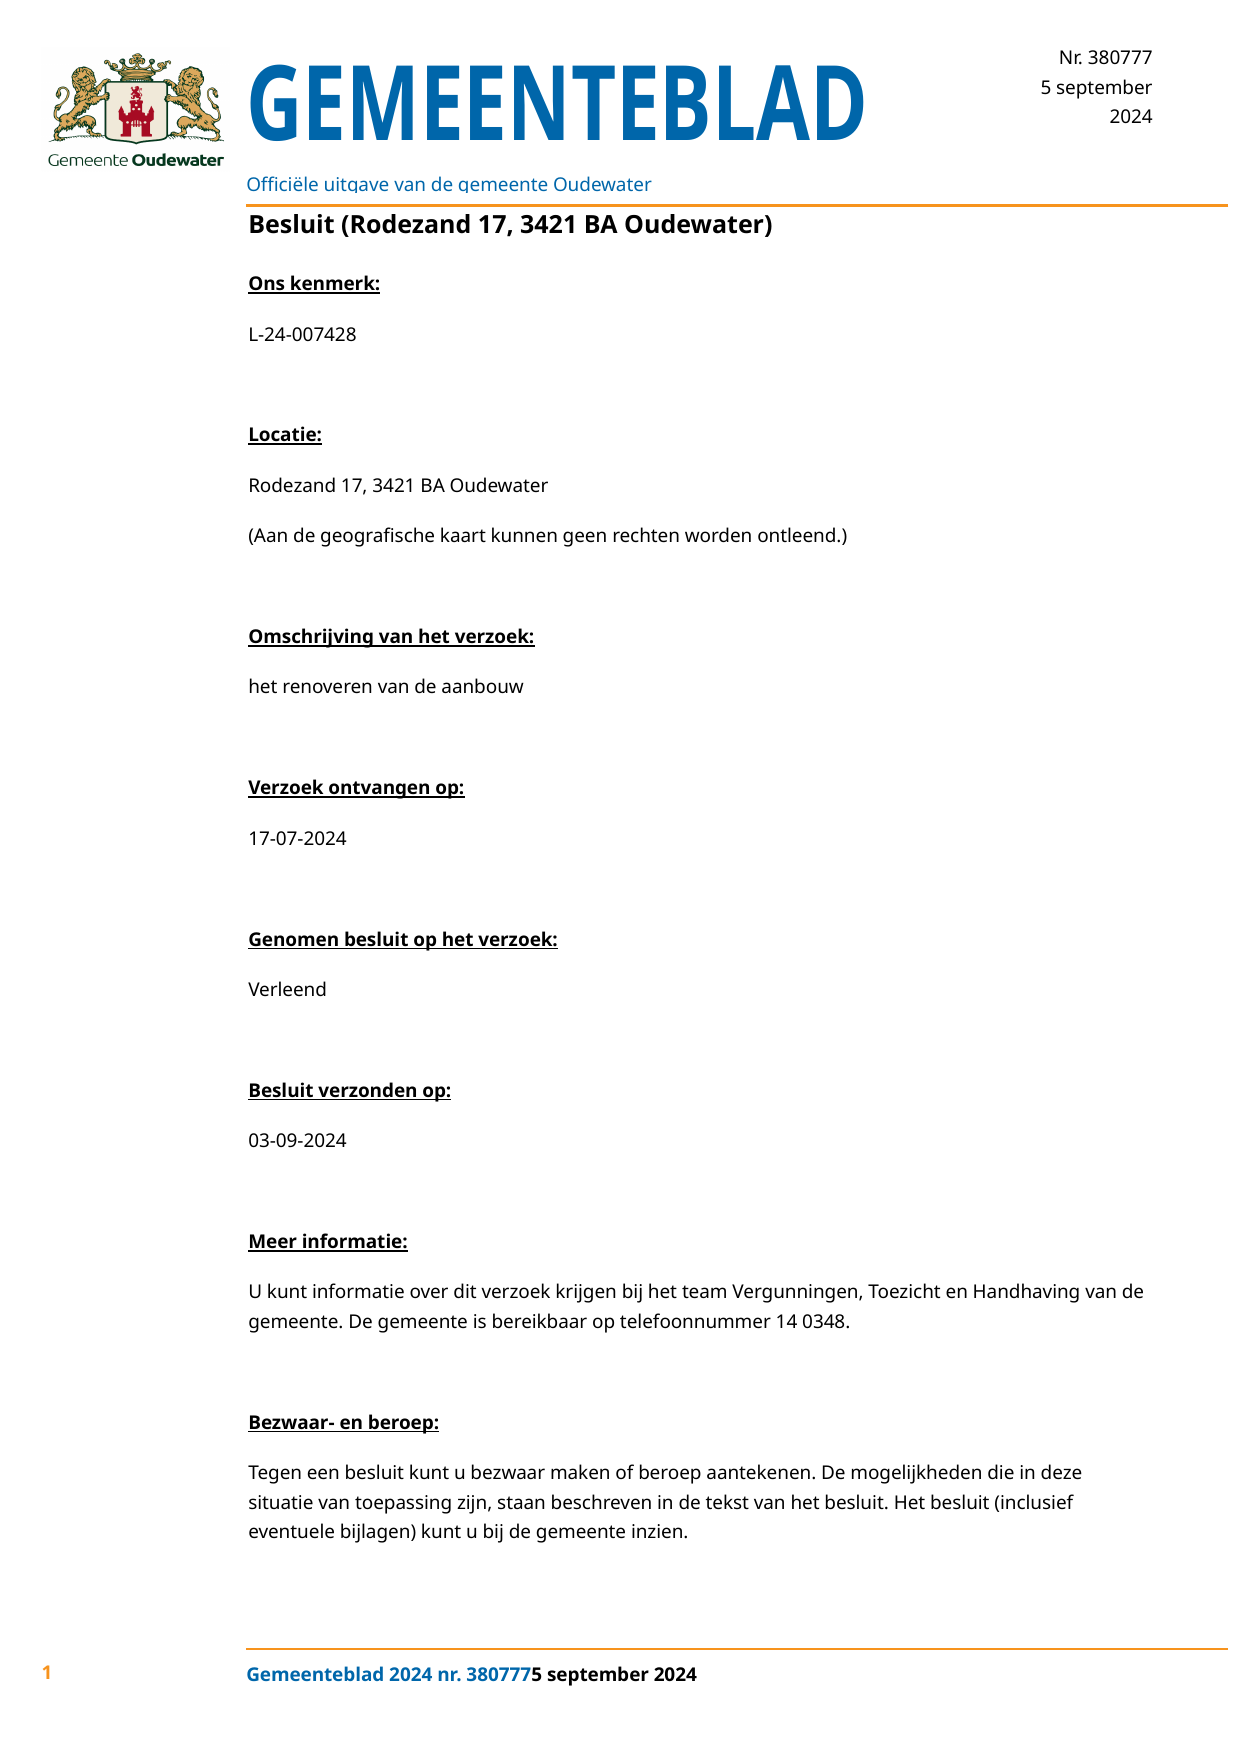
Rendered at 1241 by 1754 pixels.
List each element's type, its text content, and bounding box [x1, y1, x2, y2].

text Ons kenmerk: [248, 270, 1152, 296]
picture [41, 47, 231, 172]
text Rodezand 17, 3421 BA Oudewater [248, 472, 1152, 498]
text Omschrijving van het verzoek: [248, 623, 1152, 649]
text U kunt informatie over dit verzoek krijgen bij het team Vergunningen, Toezicht en Handhaving van de gemeente. De gemeente is bereikbaar op telefoonnummer 14 0348. [248, 1279, 1152, 1334]
text Genomen besluit op het verzoek: [248, 926, 1152, 951]
text L-24-007428 [248, 321, 1152, 346]
text Tegen een besluit kunt u bezwaar maken of beroep aantekenen. De mogelijkheden die in deze situatie van toepassing zijn, staan beschreven in de tekst van het besluit. Het besluit (inclusief eventuele bijlagen) kunt u bij de gemeente inzien. [248, 1459, 1152, 1544]
text (Aan de geografische kaart kunnen geen rechten worden ontleend.) [248, 522, 1152, 548]
text Verleend [248, 976, 1152, 1002]
text het renoveren van de aanbouw [248, 674, 1152, 699]
text 03-09-2024 [248, 1127, 1152, 1153]
text Meer informatie: [248, 1228, 1152, 1254]
text Verzoek ontvangen op: [248, 774, 1152, 800]
text Besluit verzonden op: [248, 1077, 1152, 1103]
text Locatie: [248, 422, 1152, 447]
text Bezwaar- en beroep: [248, 1409, 1152, 1435]
text Besluit (Rodezand 17, 3421 BA Oudewater) [248, 207, 1152, 241]
text 17-07-2024 [248, 825, 1152, 851]
